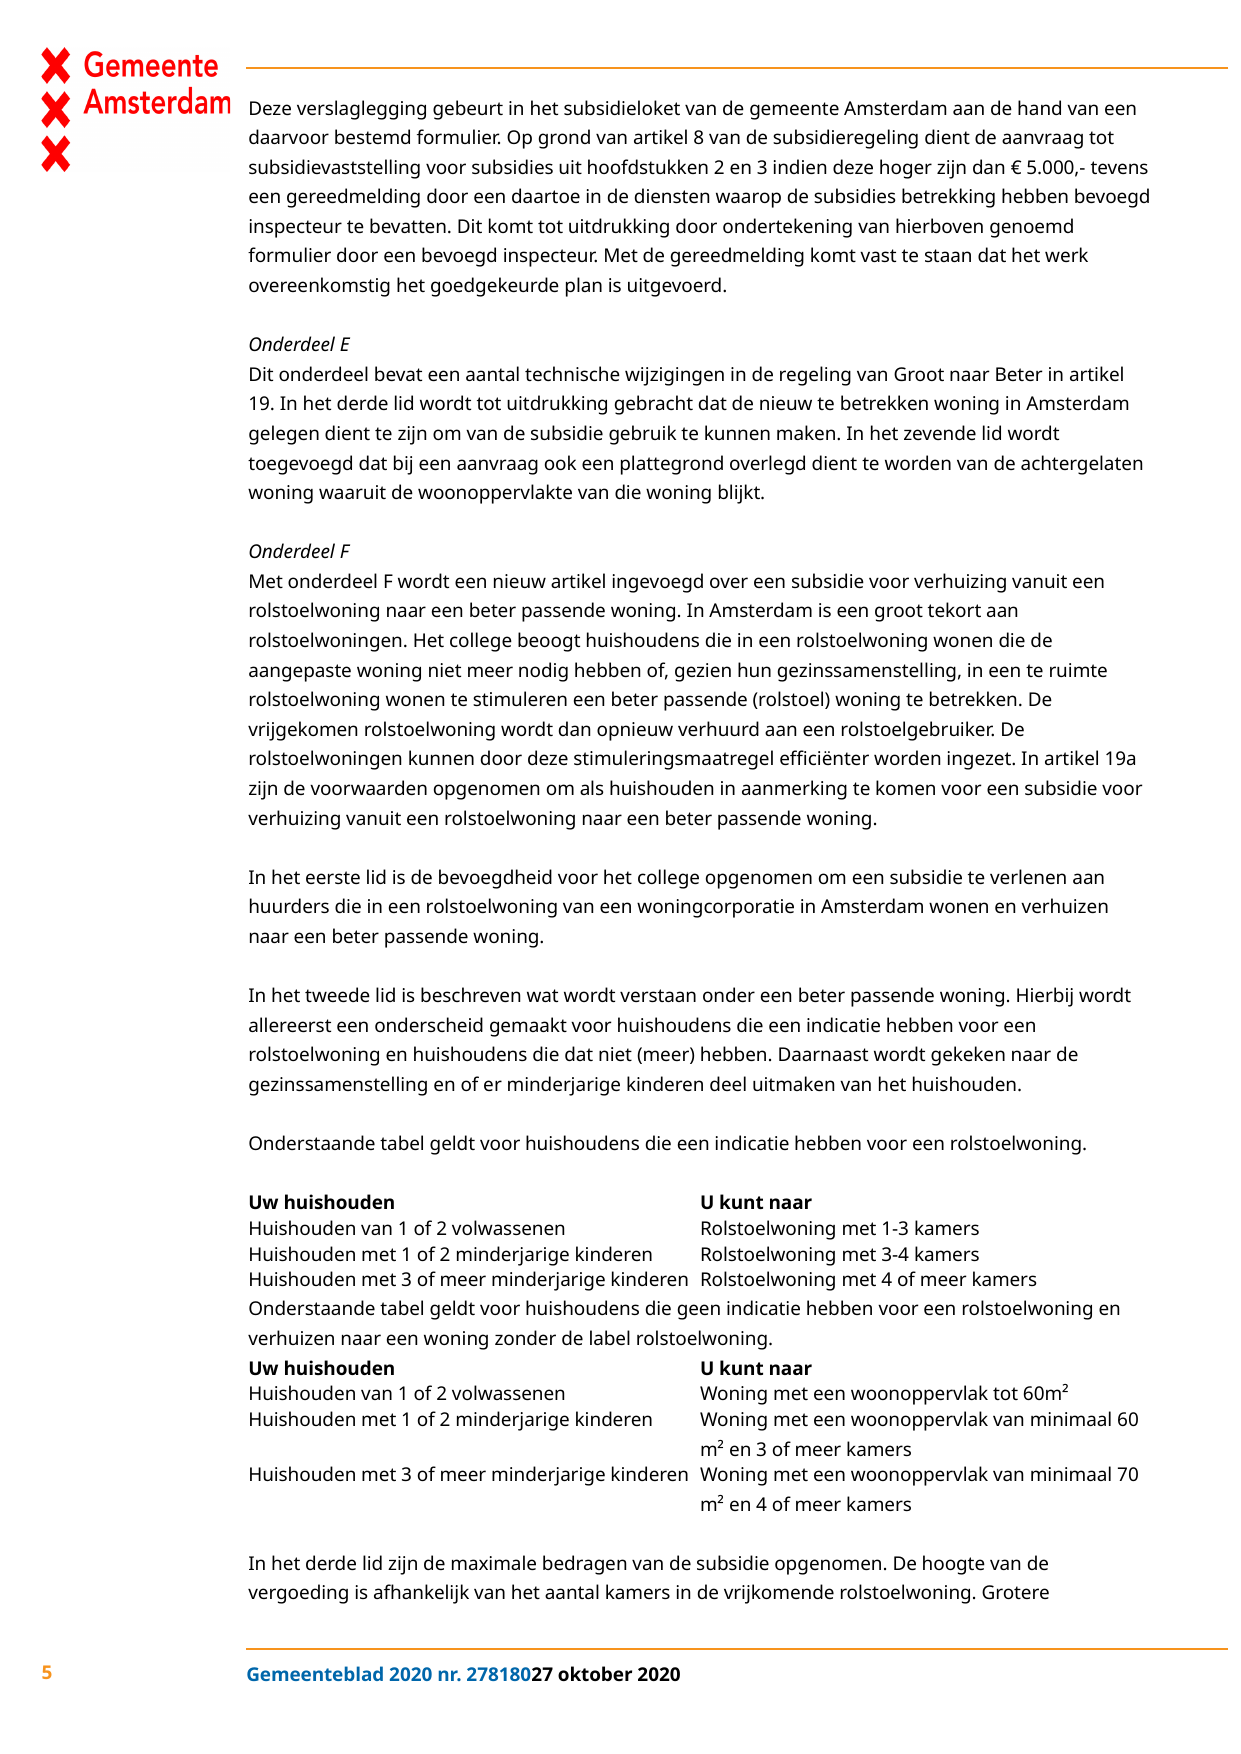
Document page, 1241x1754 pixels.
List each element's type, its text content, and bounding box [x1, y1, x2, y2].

table_cell Huishouden met 3 of meer minderjarige kinderen [248, 1267, 700, 1292]
text In het tweede lid is beschreven wat wordt verstaan onder een beter passende woning. Hierbij wordt allereerst een onderscheid gemaakt voor huishoudens die een indicatie hebben voor een rolstoelwoning en huishoudens die dat niet (meer) hebben. Daarnaast wordt gekeken naar de gezinssamenstelling en of er minderjarige kinderen deel uitmaken van het huishouden. [248, 982, 1152, 1097]
table_header Uw huishouden [248, 1355, 700, 1381]
table_cell Huishouden van 1 of 2 volwassenen [248, 1381, 700, 1406]
text Deze verslaglegging gebeurt in het subsidieloket van de gemeente Amsterdam aan de hand van een daarvoor bestemd formulier. Op grond van artikel 8 van de subsidieregeling dient de aanvraag tot subsidievaststelling voor subsidies uit hoofdstukken 2 en 3 indien deze hoger zijn dan € 5.000,- tevens een gereedmelding door een daartoe in de diensten waarop de subsidies betrekking hebben bevoegd inspecteur te bevatten. Dit komt tot uitdrukking door ondertekening van hierboven genoemd formulier door een bevoegd inspecteur. Met de gereedmelding komt vast te staan dat het werk overeenkomstig het goedgekeurde plan is uitgevoerd. [248, 95, 1152, 298]
text Onderdeel F [248, 538, 1152, 564]
table_cell Huishouden van 1 of 2 volwassenen [248, 1215, 700, 1241]
picture [41, 47, 231, 172]
table_cell Woning met een woonoppervlak van minimaal 60 m² en 3 of meer kamers [700, 1406, 1152, 1462]
table_header U kunt naar [700, 1190, 1152, 1215]
table_cell Rolstoelwoning met 1-3 kamers [700, 1215, 1152, 1241]
table_header Uw huishouden [248, 1190, 700, 1215]
text Onderstaande tabel geldt voor huishoudens die geen indicatie hebben voor een rolstoelwoning en verhuizen naar een woning zonder de label rolstoelwoning. [248, 1296, 1152, 1351]
text In het eerste lid is de bevoegdheid voor het college opgenomen om een subsidie te verlenen aan huurders die in een rolstoelwoning van een woningcorporatie in Amsterdam wonen en verhuizen naar een beter passende woning. [248, 864, 1152, 949]
text In het derde lid zijn de maximale bedragen van de subsidie opgenomen. De hoogte van de vergoeding is afhankelijk van het aantal kamers in de vrijkomende rolstoelwoning. Grotere [248, 1550, 1152, 1605]
text Met onderdeel F wordt een nieuw artikel ingevoegd over een subsidie voor verhuizing vanuit een rolstoelwoning naar een beter passende woning. In Amsterdam is een groot tekort aan rolstoelwoningen. Het college beoogt huishoudens die in een rolstoelwoning wonen die de aangepaste woning niet meer nodig hebben of, gezien hun gezinssamenstelling, in een te ruimte rolstoelwoning wonen te stimuleren een beter passende (rolstoel) woning te betrekken. De vrijgekomen rolstoelwoning wordt dan opnieuw verhuurd aan een rolstoelgebruiker. De rolstoelwoningen kunnen door deze stimuleringsmaatregel efficiënter worden ingezet. In artikel 19a zijn de voorwaarden opgenomen om als huishouden in aanmerking te komen voor een subsidie voor verhuizing vanuit een rolstoelwoning naar een beter passende woning. [248, 568, 1152, 831]
table_cell Woning met een woonoppervlak tot 60m² [700, 1381, 1152, 1406]
table_cell Rolstoelwoning met 4 of meer kamers [700, 1267, 1152, 1292]
text Dit onderdeel bevat een aantal technische wijzigingen in de regeling van Groot naar Beter in artikel 19. In het derde lid wordt tot uitdrukking gebracht dat de nieuw te betrekken woning in Amsterdam gelegen dient te zijn om van de subsidie gebruik te kunnen maken. In het zevende lid wordt toegevoegd dat bij een aanvraag ook een plattegrond overlegd dient te worden van de achtergelaten woning waaruit de woonoppervlakte van die woning blijkt. [248, 361, 1152, 505]
text Onderstaande tabel geldt voor huishoudens die een indicatie hebben voor een rolstoelwoning. [248, 1130, 1152, 1156]
table_header U kunt naar [700, 1355, 1152, 1381]
table_cell Woning met een woonoppervlak van minimaal 70 m² en 4 of meer kamers [700, 1462, 1152, 1517]
table_cell Huishouden met 1 of 2 minderjarige kinderen [248, 1241, 700, 1267]
table_cell Huishouden met 1 of 2 minderjarige kinderen [248, 1406, 700, 1462]
table_cell Rolstoelwoning met 3-4 kamers [700, 1241, 1152, 1267]
text Onderdeel E [248, 331, 1152, 357]
table_cell Huishouden met 3 of meer minderjarige kinderen [248, 1462, 700, 1517]
